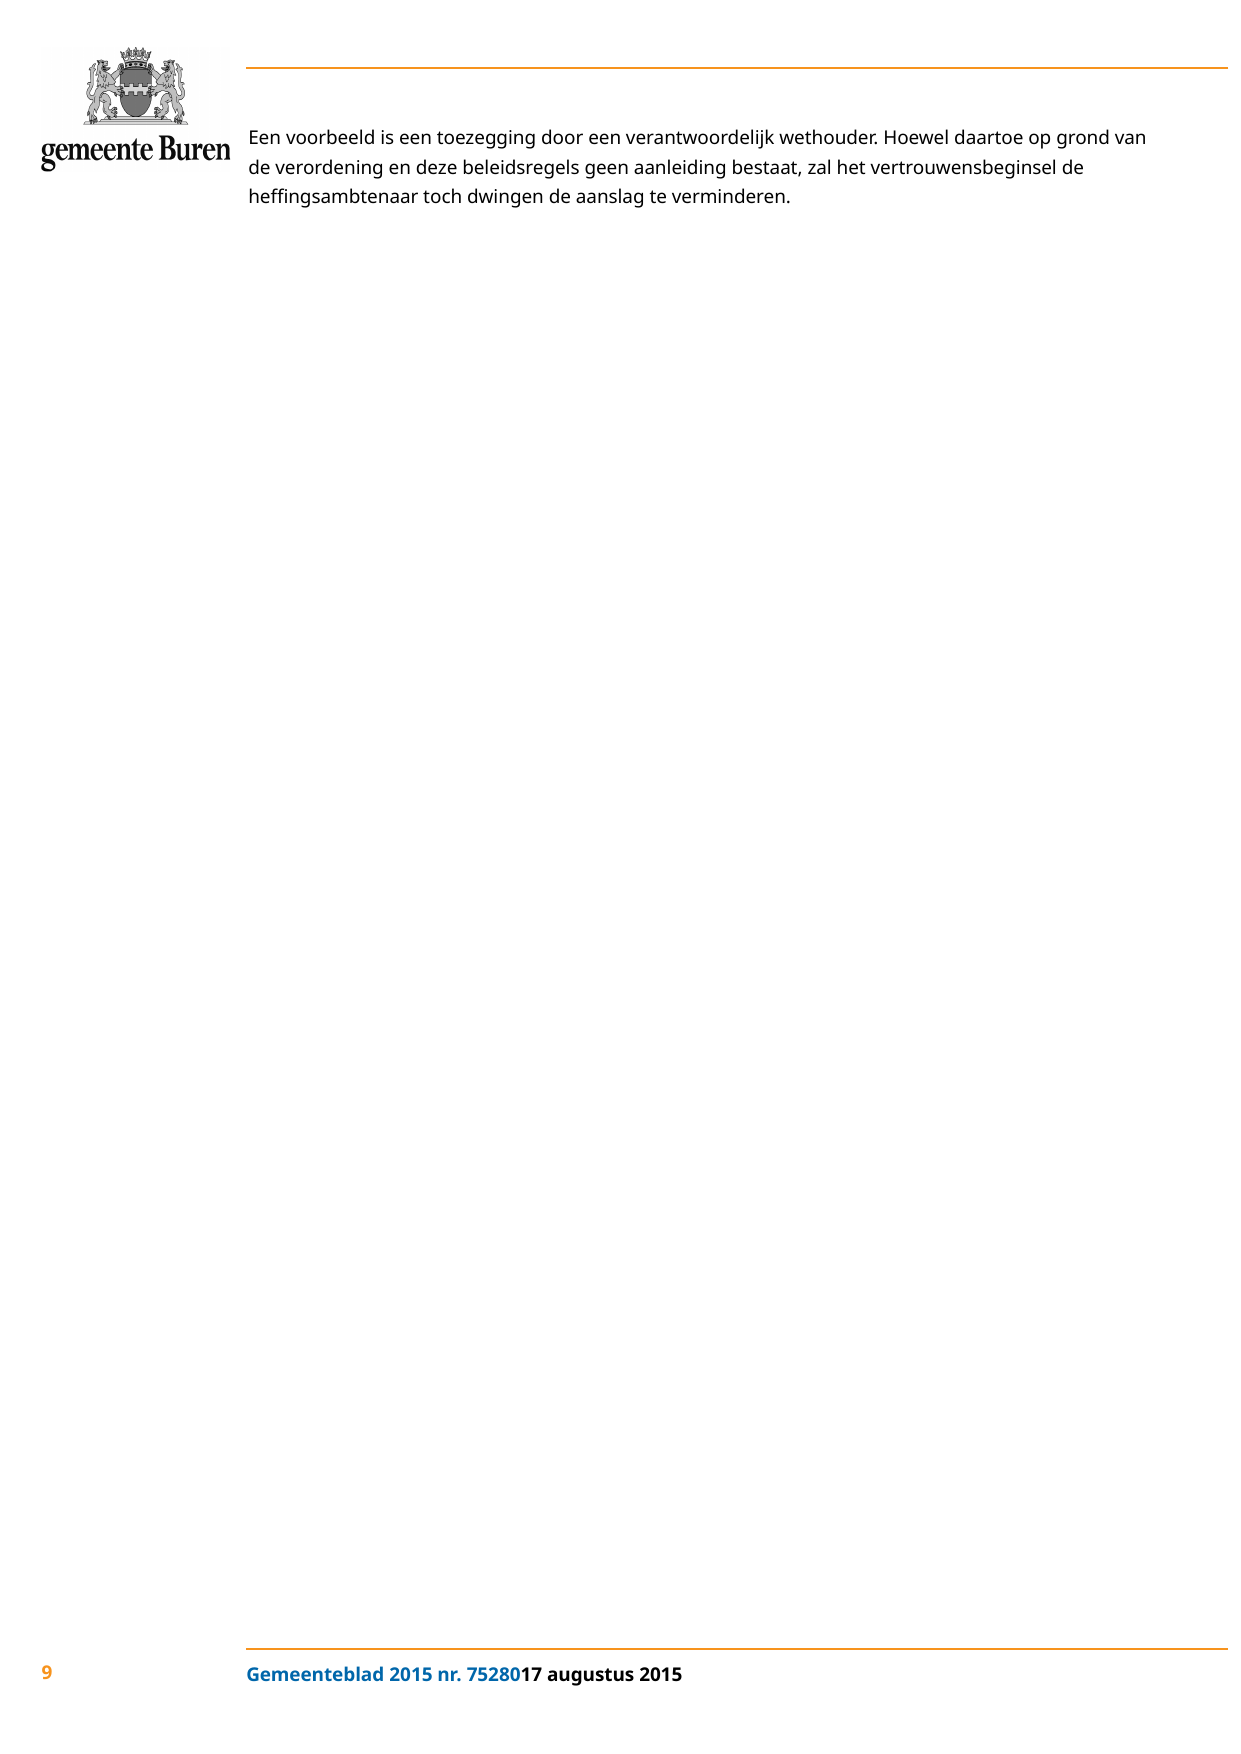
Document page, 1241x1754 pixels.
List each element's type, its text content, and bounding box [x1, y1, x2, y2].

picture [41, 47, 231, 172]
text Een voorbeeld is een toezegging door een verantwoordelijk wethouder. Hoewel daartoe op grond van de verordening en deze beleidsregels geen aanleiding bestaat, zal het vertrouwensbeginsel de heffingsambtenaar toch dwingen de aanslag te verminderen. [248, 124, 1152, 209]
